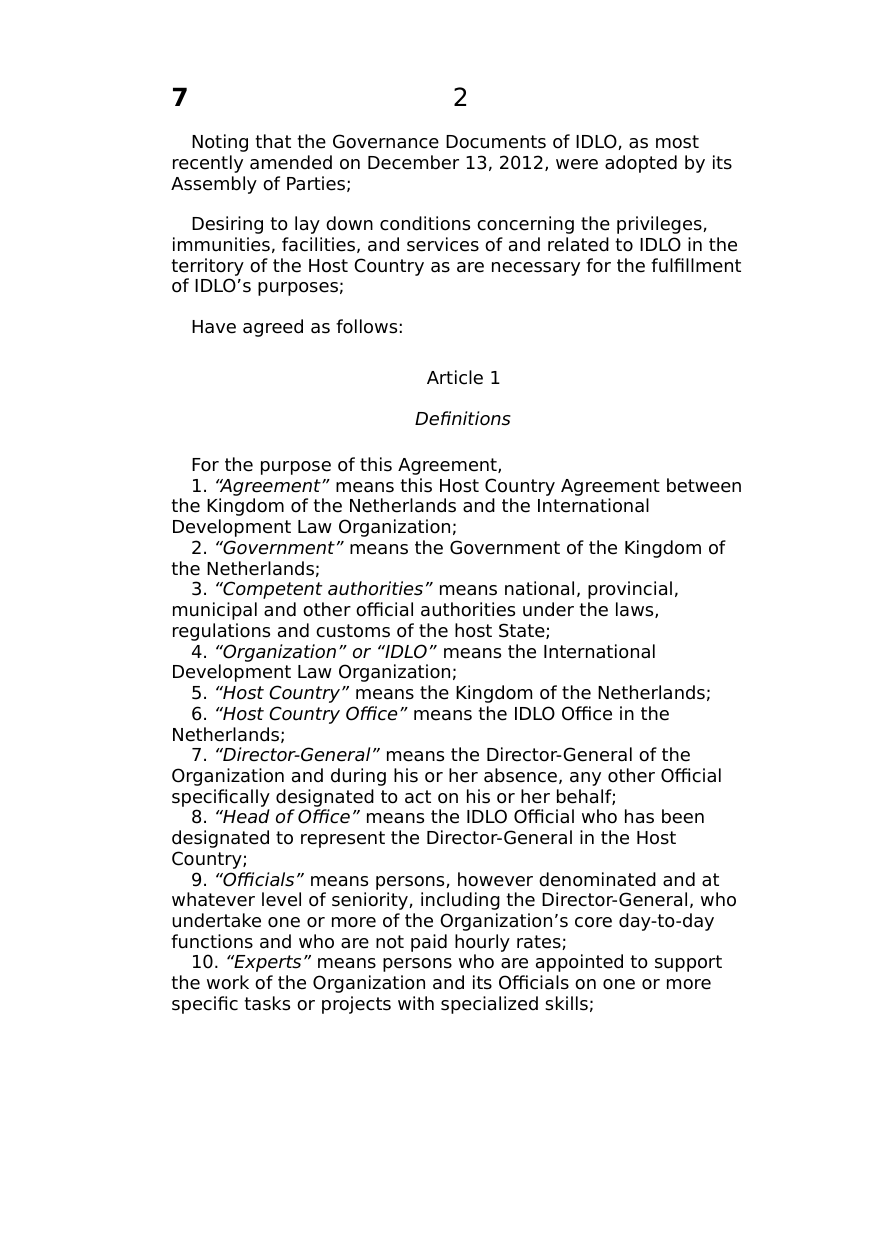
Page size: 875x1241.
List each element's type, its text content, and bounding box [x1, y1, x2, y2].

text 3. “Competent authorities” means national, provincial, municipal and other official authorities under the laws, regulations and customs of the host State; [171, 579, 756, 641]
text 1. “Agreement” means this Host Country Agreement between the Kingdom of the Netherlands and the International Development Law Organization; [171, 476, 756, 538]
text 6. “Host Country Office” means the IDLO Office in the Netherlands; [171, 704, 756, 745]
text 8. “Head of Office” means the IDLO Official who has been designated to represent the Director-General in the Host Country; [171, 807, 756, 869]
text 9. “Officials” means persons, however denominated and at whatever level of seniority, including the Director-General, who undertake one or more of the Organization’s core day-to-day functions and who are not paid hourly rates; [171, 869, 756, 952]
text 2. “Government” means the Government of the Kingdom of the Netherlands; [171, 538, 756, 579]
text 7. “Director-General” means the Director-General of the Organization and during his or her absence, any other Official specifically designated to act on his or her behalf; [171, 745, 756, 807]
subtitle Article 1 Definitions [171, 368, 756, 430]
text 10. “Experts” means persons who are appointed to support the work of the Organization and its Officials on one or more specific tasks or projects with specialized skills; [171, 952, 756, 1014]
text Noting that the Governance Documents of IDLO, as most recently amended on December 13, 2012, were adopted by its Assembly of Parties; [171, 132, 756, 194]
text Have agreed as follows: [171, 317, 756, 338]
text 4. “Organization” or “IDLO” means the International Development Law Organization; [171, 641, 756, 683]
text For the purpose of this Agreement, [171, 455, 756, 476]
text Desiring to lay down conditions concerning the privileges, immunities, facilities, and services of and related to IDLO in the territory of the Host Country as are necessary for the fulfillment of IDLO’s purposes; [171, 214, 756, 297]
text 5. “Host Country” means the Kingdom of the Netherlands; [171, 683, 756, 704]
